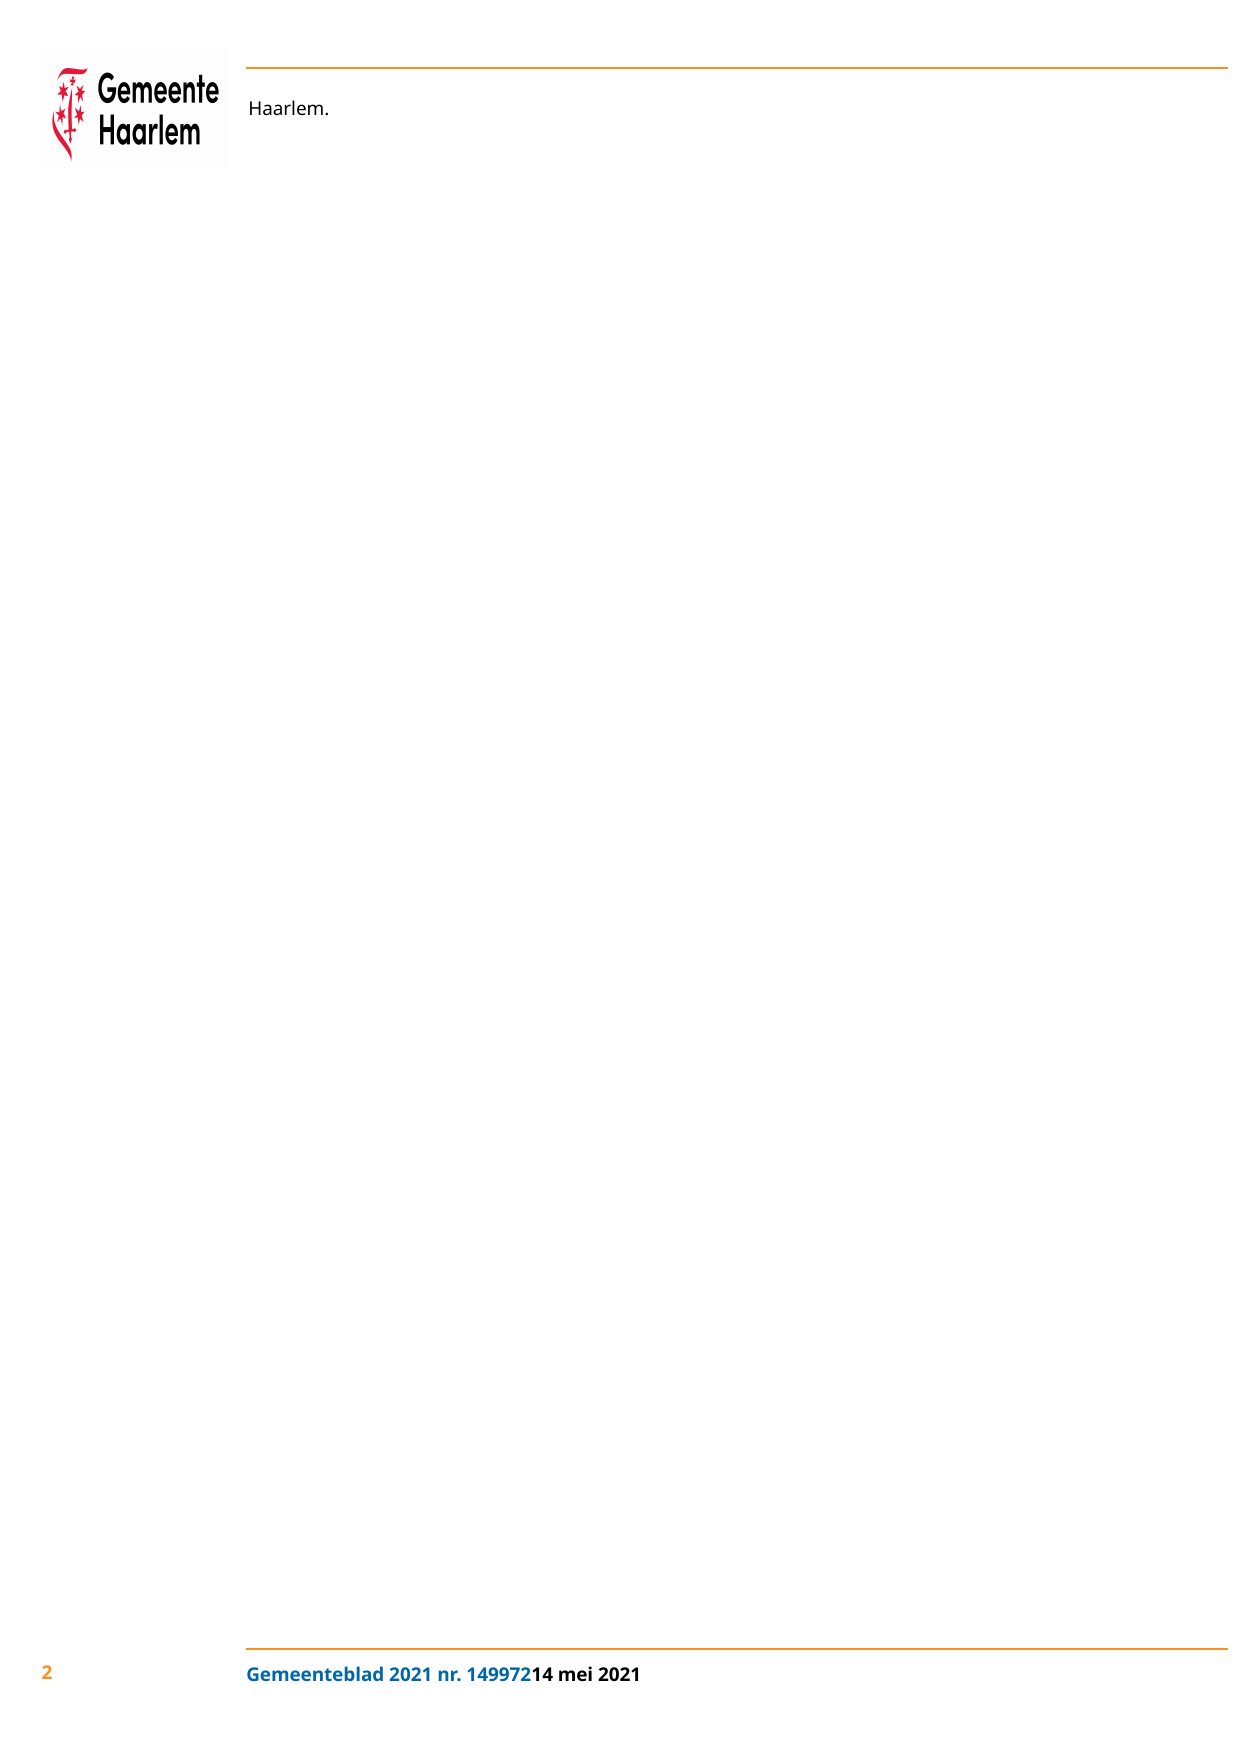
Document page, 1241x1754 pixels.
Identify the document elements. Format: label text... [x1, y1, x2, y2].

picture [41, 47, 231, 172]
text Haarlem. [248, 95, 1152, 121]
